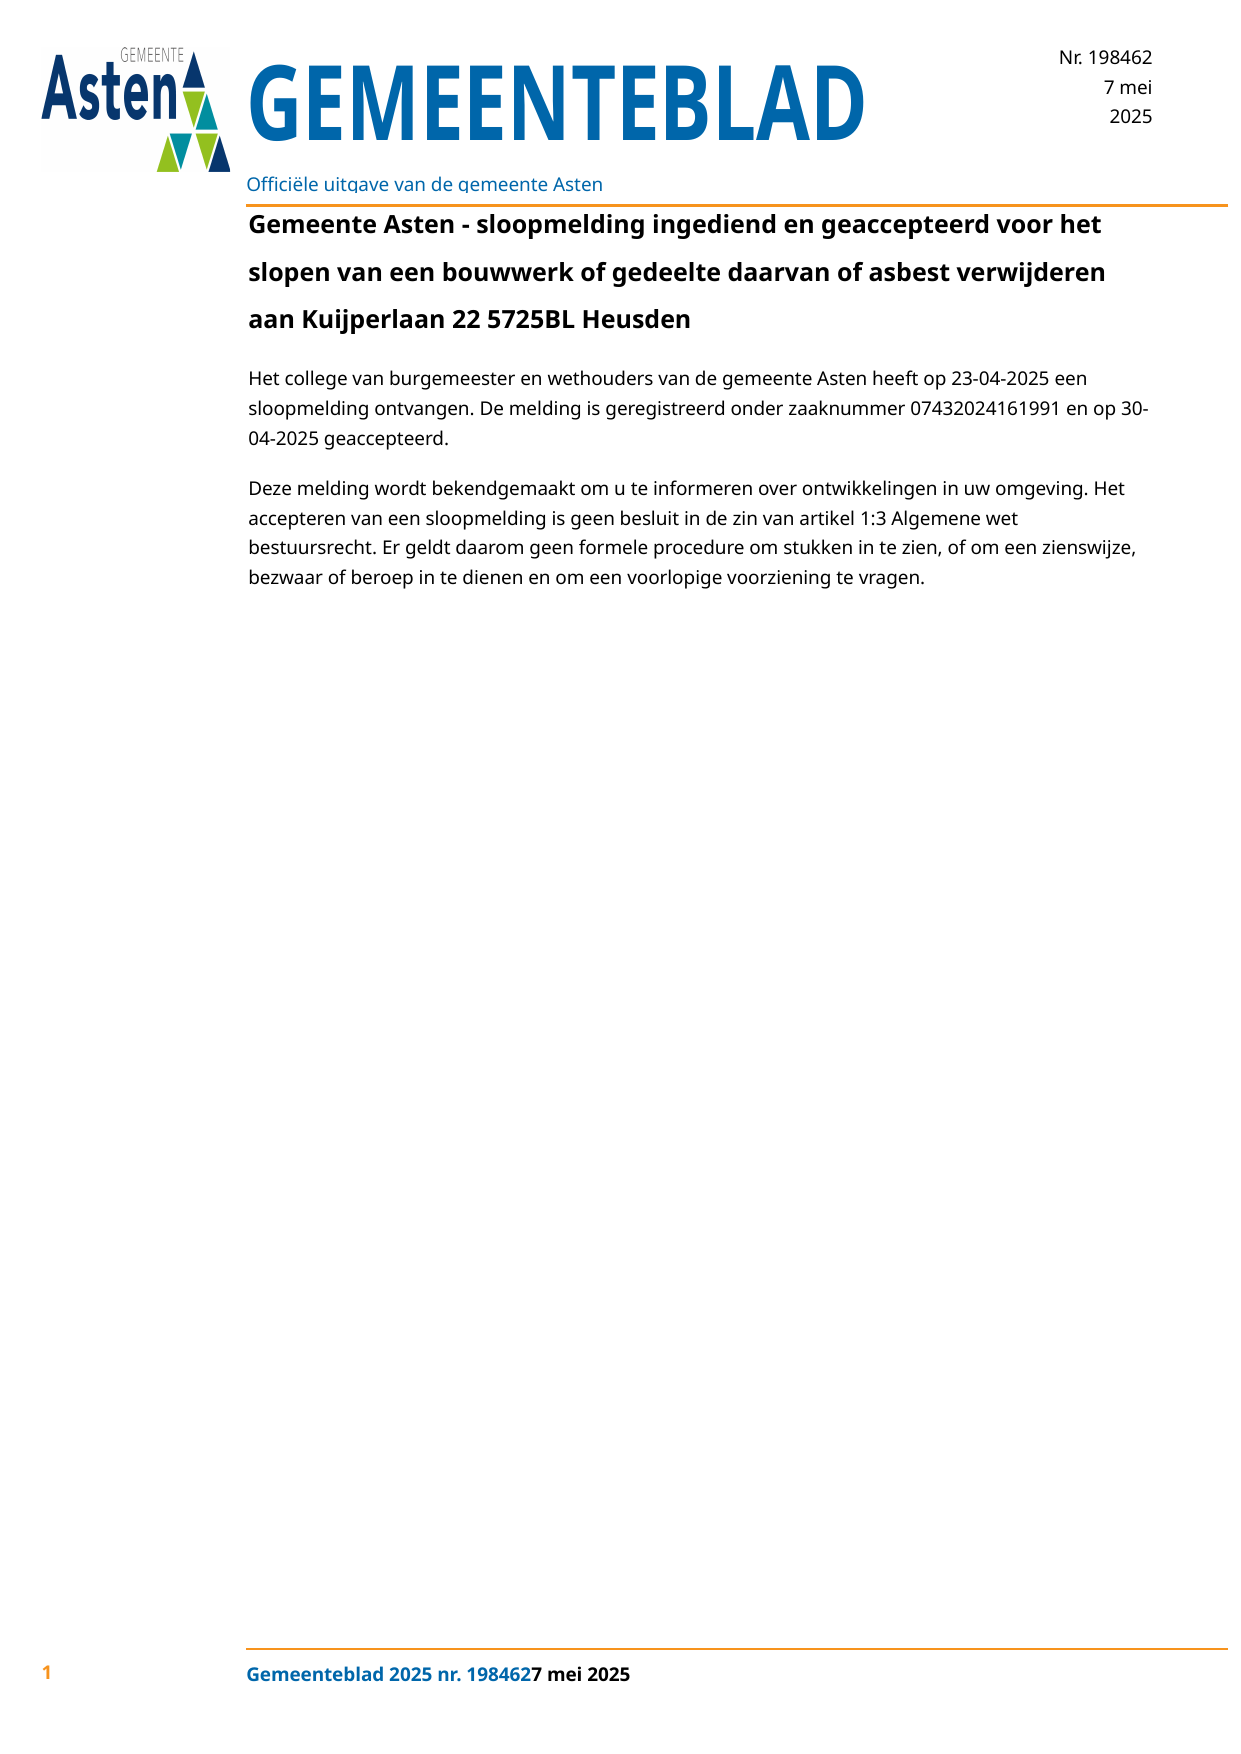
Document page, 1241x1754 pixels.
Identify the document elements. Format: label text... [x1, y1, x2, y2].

picture [41, 47, 231, 172]
text Gemeente Asten - sloopmelding ingediend en geaccepteerd voor het slopen van een bouwwerk of gedeelte daarvan of asbest verwijderen aan Kuijperlaan 22 5725BL Heusden [248, 207, 1152, 336]
text Deze melding wordt bekendgemaakt om u te informeren over ontwikkelingen in uw omgeving. Het accepteren van een sloopmelding is geen besluit in de zin van artikel 1:3 Algemene wet bestuursrecht. Er geldt daarom geen formele procedure om stukken in te zien, of om een zienswijze, bezwaar of beroep in te dienen en om een voorlopige voorziening te vragen. [248, 475, 1152, 589]
text Het college van burgemeester en wethouders van de gemeente Asten heeft op 23-04-2025 een sloopmelding ontvangen. De melding is geregistreerd onder zaaknummer 07432024161991 en op 30-04-2025 geaccepteerd. [248, 366, 1152, 450]
